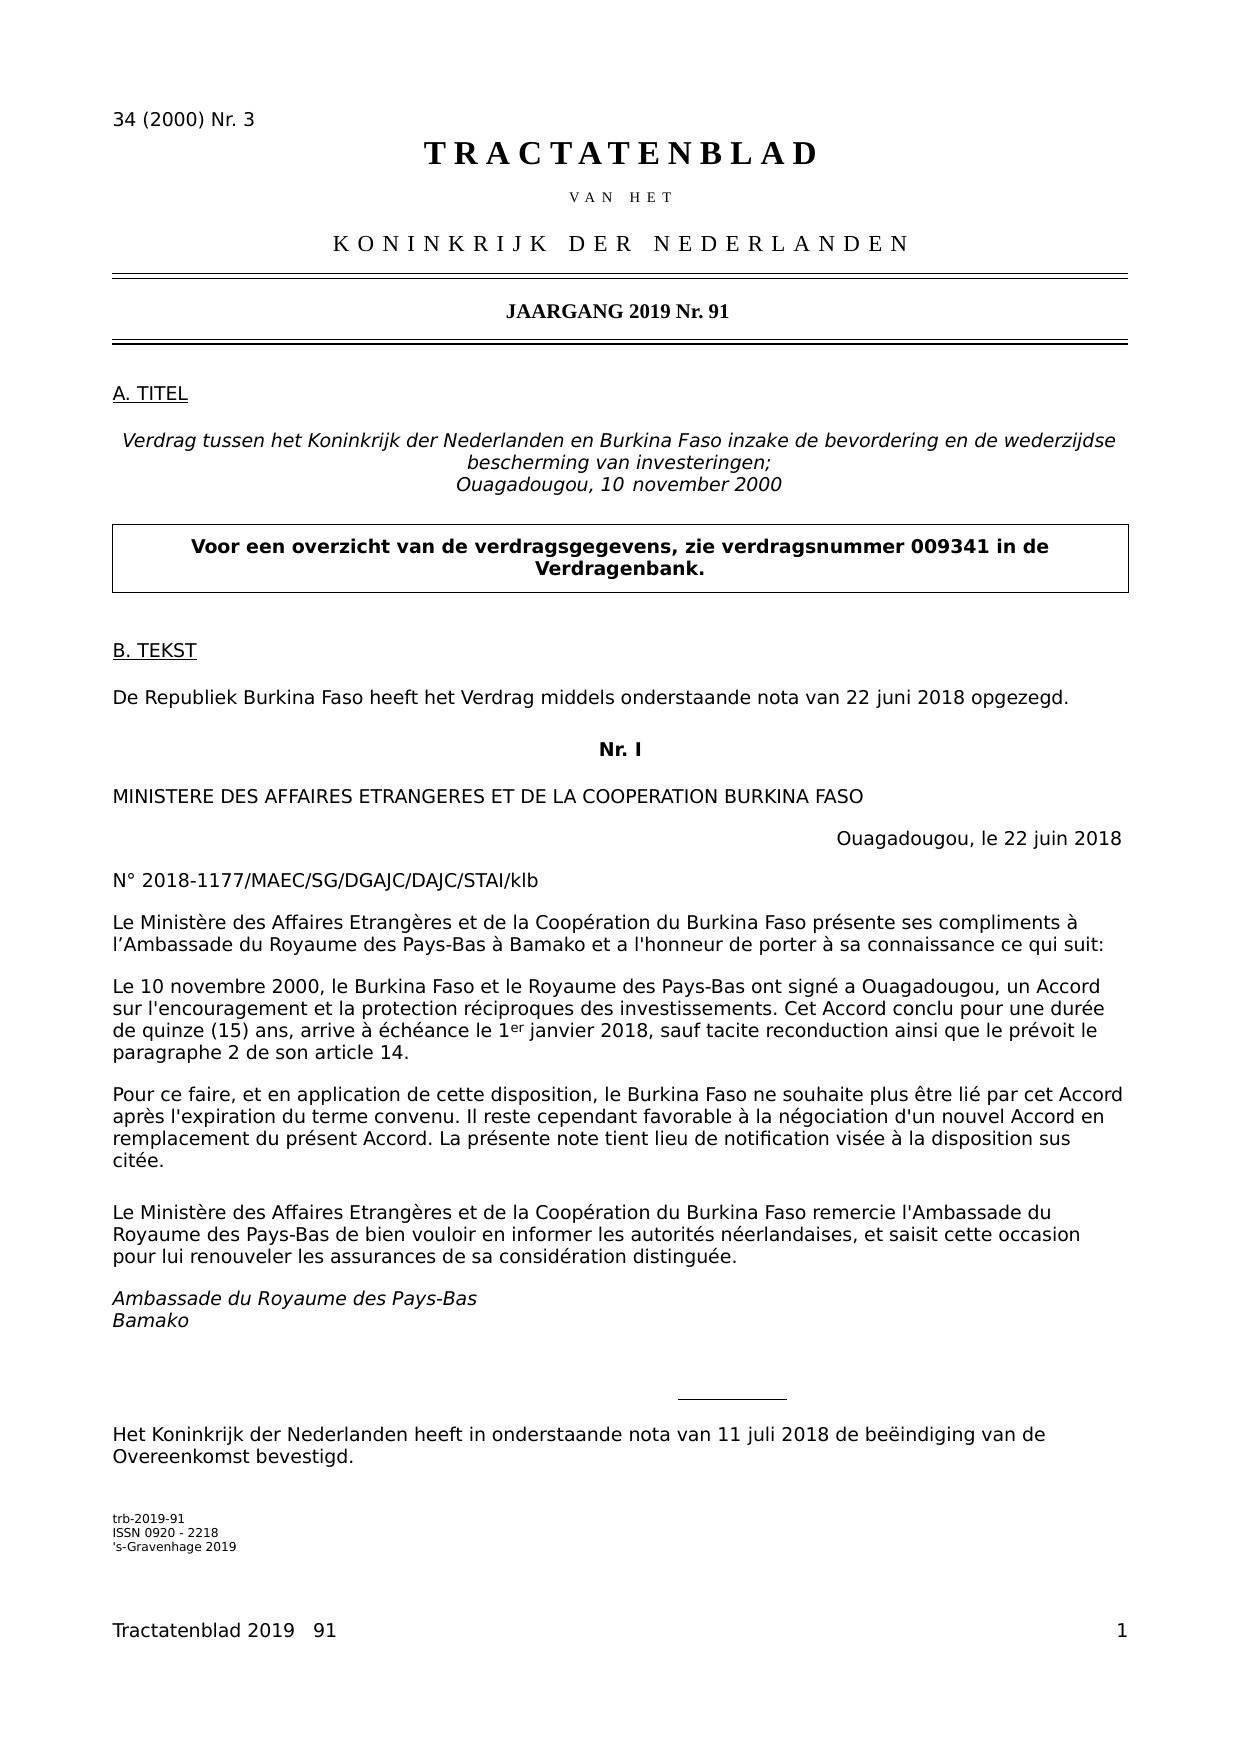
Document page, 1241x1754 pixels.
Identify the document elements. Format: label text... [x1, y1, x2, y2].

text 's-Gravenhage 2019 [112, 1540, 346, 1554]
subtitle B. TEKST [112, 640, 1128, 662]
text Ouagadougou, 10 november 2000 [112, 474, 1128, 496]
text KONINKRIJK DER NEDERLANDEN [112, 229, 1128, 256]
text trb-2019-91 [112, 1512, 346, 1526]
subtitle Nr. I [112, 739, 1128, 761]
text ISSN 0920 - 2218 [112, 1526, 346, 1540]
text De Republiek Burkina Faso heeft het Verdrag middels onderstaande nota van 22 juni 2018 opgezegd. [112, 687, 1128, 709]
text Le Ministère des Affaires Etrangères et de la Coopération du Burkina Faso remercie l'Ambassade du Royaume des Pays-Bas de bien vouloir en informer les autorités néerlandaises, et saisit cette occasion pour lui renouveler les assurances de sa considération distinguée. [112, 1202, 1128, 1268]
text JAARGANG 2019 Nr. 91 [112, 299, 1128, 323]
subtitle A. TITEL [112, 383, 1128, 405]
text Het Koninkrijk der Nederlanden heeft in onderstaande nota van 11 juli 2018 de beëindiging van de Overeenkomst bevestigd. [112, 1424, 1128, 1468]
text TRACTATENBLAD [112, 133, 1128, 172]
text Bamako [112, 1310, 1128, 1332]
text Verdrag tussen het Koninkrijk der Nederlanden en Burkina Faso inzake de bevordering en de wederzijdse bescherming van investeringen; [112, 430, 1128, 474]
text Le Ministère des Affaires Etrangères et de la Coopération du Burkina Faso présente ses compliments à l’Ambassade du Royaume des Pays-Bas à Bamako et a l'honneur de porter à sa connaissance ce qui suit: [112, 912, 1128, 956]
text VAN HET [112, 189, 1128, 206]
text 34 (2000) Nr. 3 [112, 109, 1128, 131]
text Ambassade du Royaume des Pays-Bas [112, 1288, 1128, 1310]
text Le 10 novembre 2000, le Burkina Faso et le Royaume des Pays-Bas ont signé a Ouagadougou, un Accord sur l'encouragement et la protection réciproques des investissements. Cet Accord conclu pour une durée de quinze (15) ans, arrive à échéance le 1er janvier 2018, sauf tacite reconduction ainsi que le prévoit le paragraphe 2 de son article 14. [112, 976, 1128, 1064]
text MINISTERE DES AFFAIRES ETRANGERES ET DE LA COOPERATION BURKINA FASO [112, 786, 1128, 808]
text Ouagadougou, le 22 juin 2018 [112, 828, 1128, 850]
text Pour ce faire, et en application de cette disposition, le Burkina Faso ne souhaite plus être lié par cet Accord après l'expiration du terme convenu. Il reste cependant favorable à la négociation d'un nouvel Accord en remplacement du présent Accord. La présente note tient lieu de notification visée à la disposition sus citée. [112, 1084, 1128, 1172]
text N° 2018-1177/MAEC/SG/DGAJC/DAJC/STAI/klb [112, 870, 1128, 892]
